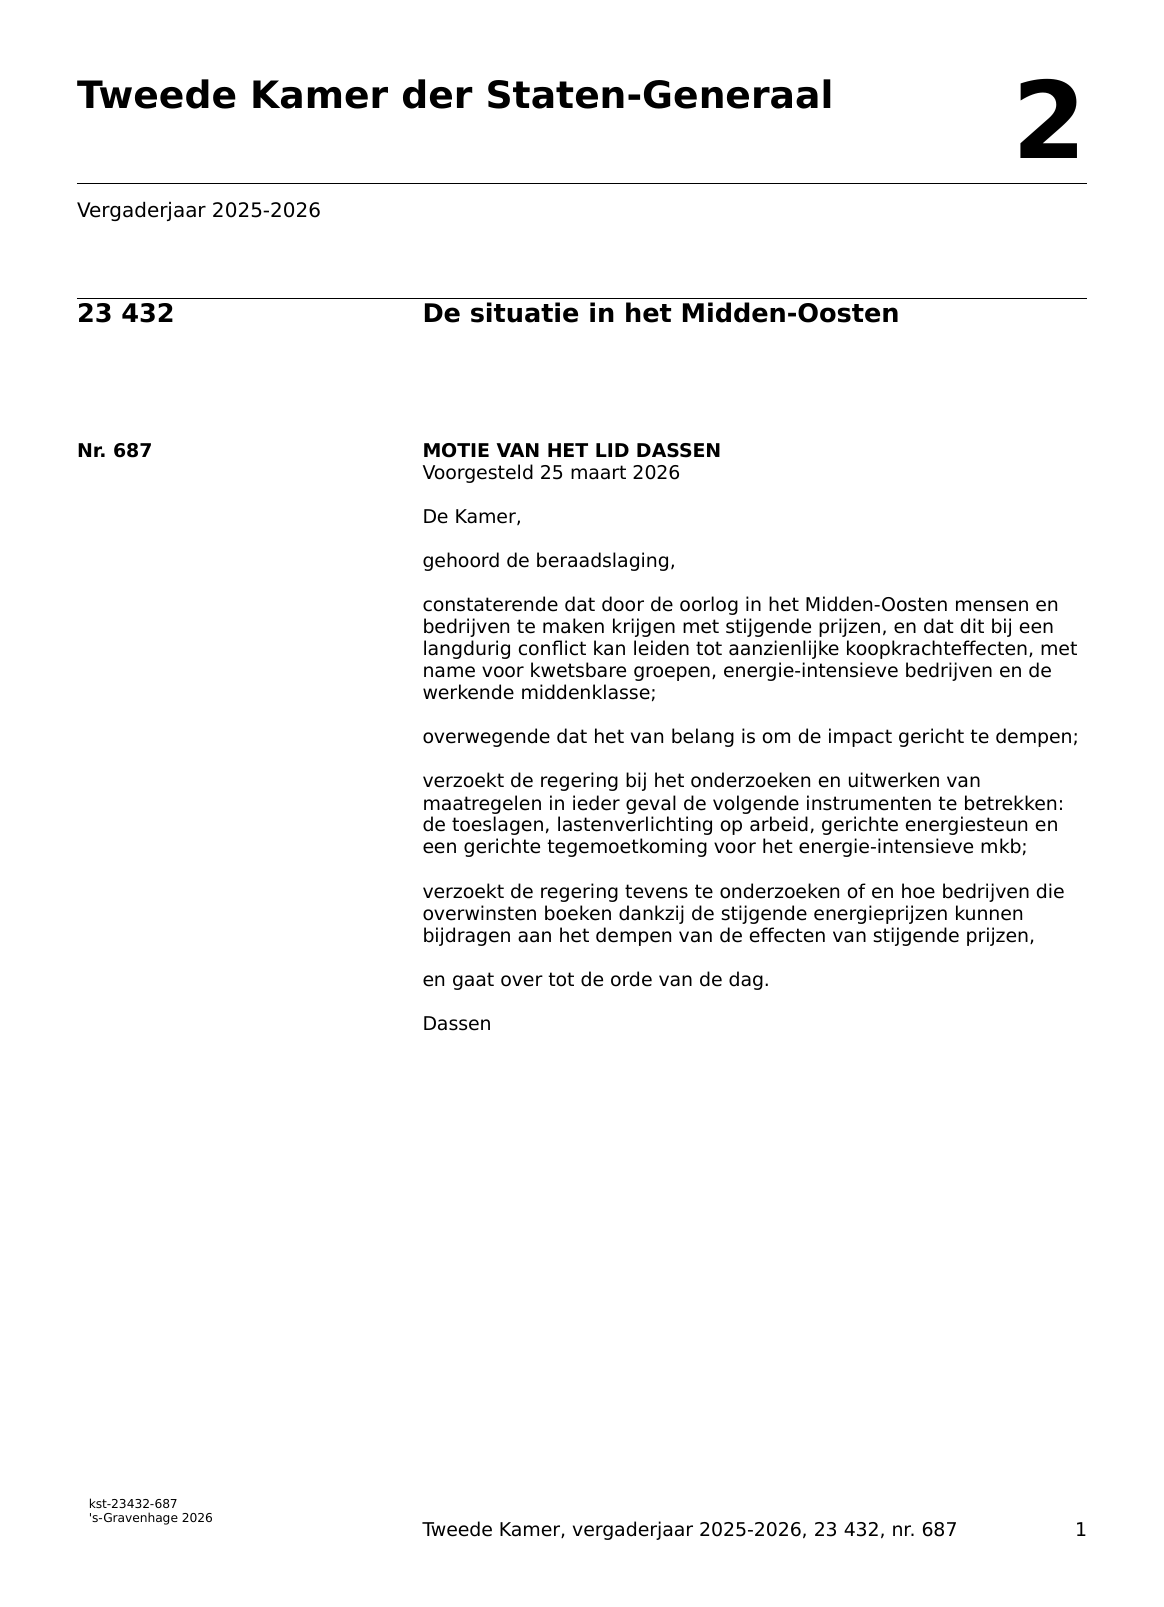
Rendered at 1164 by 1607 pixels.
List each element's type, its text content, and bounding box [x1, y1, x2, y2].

text overwegende dat het van belang is om de impact gericht te dempen; [422, 726, 1087, 748]
text 's-Gravenhage 2026 [88, 1511, 323, 1525]
text Voorgesteld 25 maart 2026 [422, 462, 1087, 484]
table_header 2 [886, 59, 1087, 183]
text Dassen [422, 1013, 1087, 1035]
text gehoord de beraadslaging, [422, 550, 1087, 572]
subtitle 23 432 De situatie in het Midden-Oosten [77, 299, 1087, 329]
text kst-23432-687 [88, 1497, 323, 1511]
text verzoekt de regering tevens te onderzoeken of en hoe bedrijven die overwinsten boeken dankzij de stijgende energieprijzen kunnen bijdragen aan het dempen van de effecten van stijgende prijzen, [422, 881, 1087, 946]
subtitle Nr. 687 MOTIE VAN HET LID DASSEN [77, 440, 1087, 462]
text De Kamer, [422, 506, 1087, 528]
table_header Tweede Kamer der Staten-Generaal [77, 59, 886, 183]
text verzoekt de regering bij het onderzoeken en uitwerken van maatregelen in ieder geval de volgende instrumenten te betrekken: de toeslagen, lastenverlichting op arbeid, gerichte energiesteun en een gerichte tegemoetkoming voor het energie-intensieve mkb; [422, 770, 1087, 858]
text constaterende dat door de oorlog in het Midden-Oosten mensen en bedrijven te maken krijgen met stijgende prijzen, en dat dit bij een langdurig conflict kan leiden tot aanzienlijke koopkrachteffecten, met name voor kwetsbare groepen, energie-intensieve bedrijven en de werkende middenklasse; [422, 594, 1087, 704]
text en gaat over tot de orde van de dag. [422, 969, 1087, 991]
table_cell Vergaderjaar 2025-2026 [77, 184, 1087, 298]
